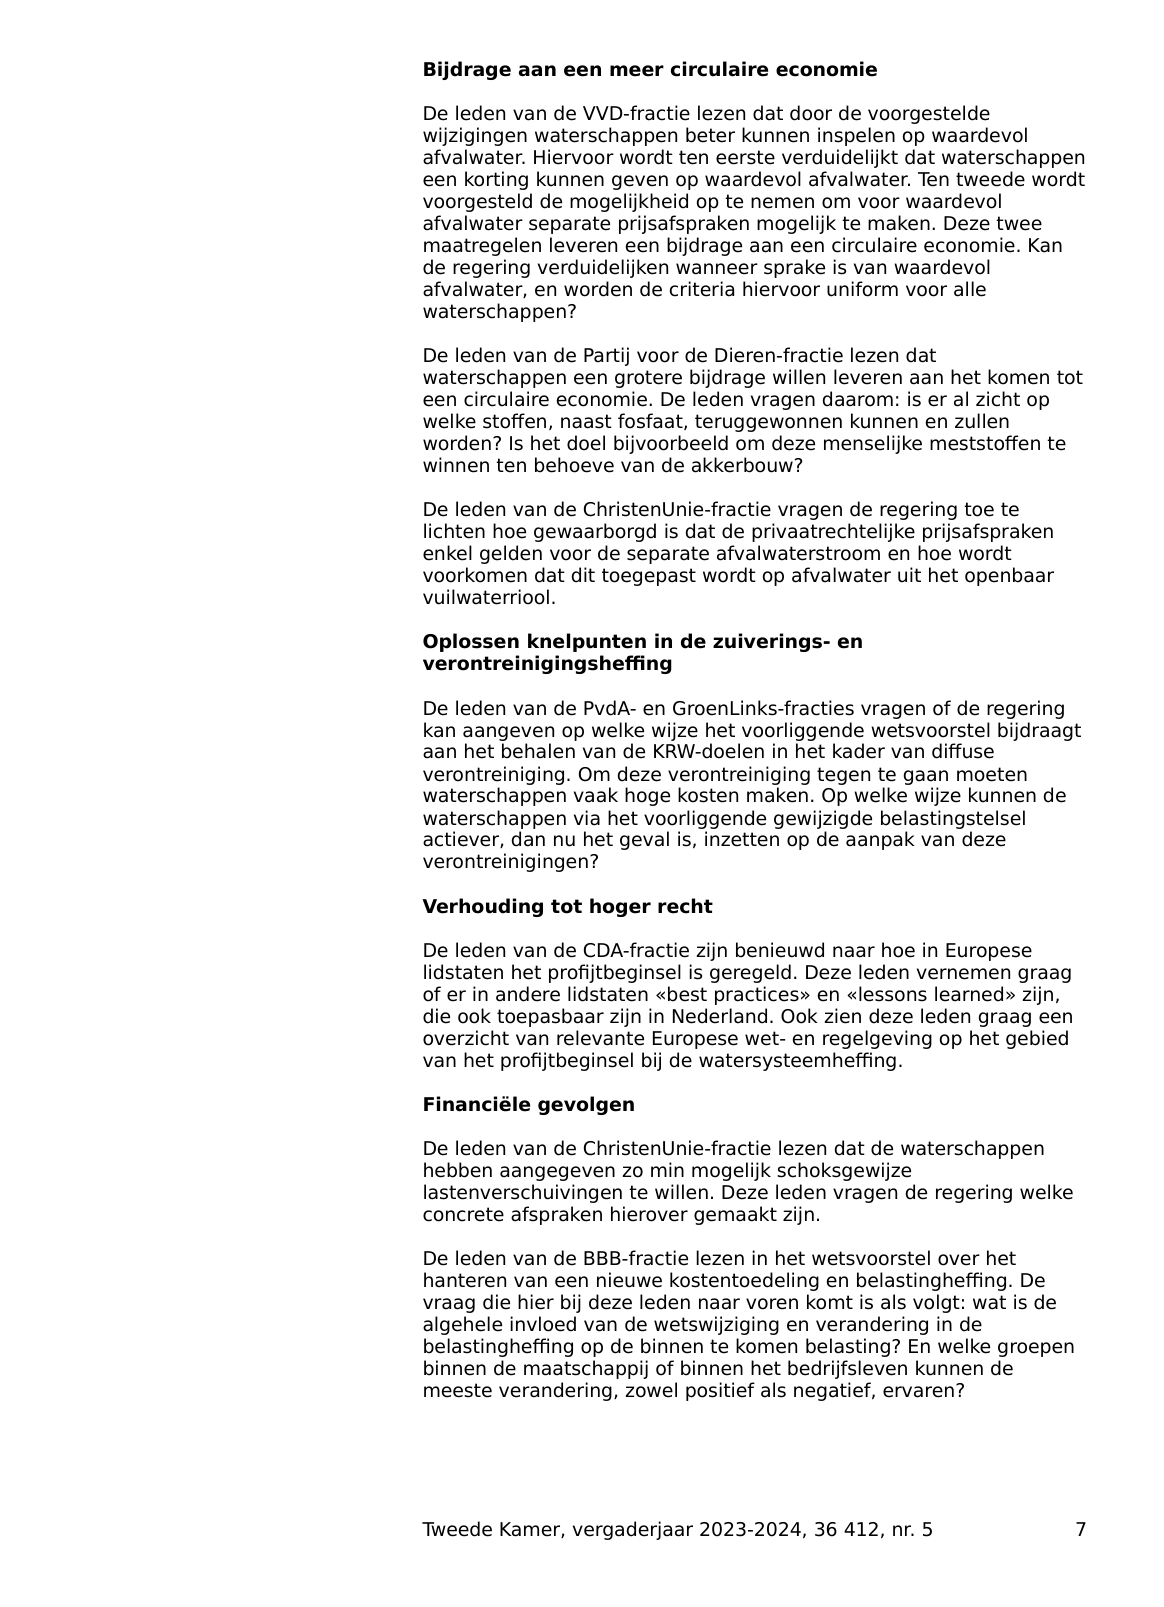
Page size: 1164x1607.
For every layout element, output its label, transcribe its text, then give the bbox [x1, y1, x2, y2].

subtitle Bijdrage aan een meer circulaire economie [422, 59, 1087, 81]
text De leden van de ChristenUnie-fractie lezen dat de waterschappen hebben aangegeven zo min mogelijk schoksgewijze lastenverschuivingen te willen. Deze leden vragen de regering welke concrete afspraken hierover gemaakt zijn. [422, 1138, 1087, 1226]
text De leden van de ChristenUnie-fractie vragen de regering toe te lichten hoe gewaarborgd is dat de privaatrechtelijke prijsafspraken enkel gelden voor de separate afvalwaterstroom en hoe wordt voorkomen dat dit toegepast wordt op afvalwater uit het openbaar vuilwaterriool. [422, 499, 1087, 609]
text De leden van de BBB-fractie lezen in het wetsvoorstel over het hanteren van een nieuwe kostentoedeling en belastingheffing. De vraag die hier bij deze leden naar voren komt is als volgt: wat is de algehele invloed van de wetswijziging en verandering in de belastingheffing op de binnen te komen belasting? En welke groepen binnen de maatschappij of binnen het bedrijfsleven kunnen de meeste verandering, zowel positief als negatief, ervaren? [422, 1248, 1087, 1402]
subtitle Verhouding tot hoger recht [422, 896, 1087, 917]
text De leden van de PvdA- en GroenLinks-fracties vragen of de regering kan aangeven op welke wijze het voorliggende wetsvoorstel bijdraagt aan het behalen van de KRW-doelen in het kader van diffuse verontreiniging. Om deze verontreiniging tegen te gaan moeten waterschappen vaak hoge kosten maken. Op welke wijze kunnen de waterschappen via het voorliggende gewijzigde belastingstelsel actiever, dan nu het geval is, inzetten op de aanpak van deze verontreinigingen? [422, 697, 1087, 873]
subtitle Oplossen knelpunten in de zuiverings- en verontreinigingsheffing [422, 631, 1087, 675]
text De leden van de CDA-fractie zijn benieuwd naar hoe in Europese lidstaten het profijtbeginsel is geregeld. Deze leden vernemen graag of er in andere lidstaten «best practices» en «lessons learned» zijn, die ook toepasbaar zijn in Nederland. Ook zien deze leden graag een overzicht van relevante Europese wet- en regelgeving op het gebied van het profijtbeginsel bij de watersysteemheffing. [422, 940, 1087, 1072]
text De leden van de VVD-fractie lezen dat door de voorgestelde wijzigingen waterschappen beter kunnen inspelen op waardevol afvalwater. Hiervoor wordt ten eerste verduidelijkt dat waterschappen een korting kunnen geven op waardevol afvalwater. Ten tweede wordt voorgesteld de mogelijkheid op te nemen om voor waardevol afvalwater separate prijsafspraken mogelijk te maken. Deze twee maatregelen leveren een bijdrage aan een circulaire economie. Kan de regering verduidelijken wanneer sprake is van waardevol afvalwater, en worden de criteria hiervoor uniform voor alle waterschappen? [422, 103, 1087, 323]
text De leden van de Partij voor de Dieren-fractie lezen dat waterschappen een grotere bijdrage willen leveren aan het komen tot een circulaire economie. De leden vragen daarom: is er al zicht op welke stoffen, naast fosfaat, teruggewonnen kunnen en zullen worden? Is het doel bijvoorbeeld om deze menselijke meststoffen te winnen ten behoeve van de akkerbouw? [422, 345, 1087, 477]
subtitle Financiële gevolgen [422, 1094, 1087, 1116]
